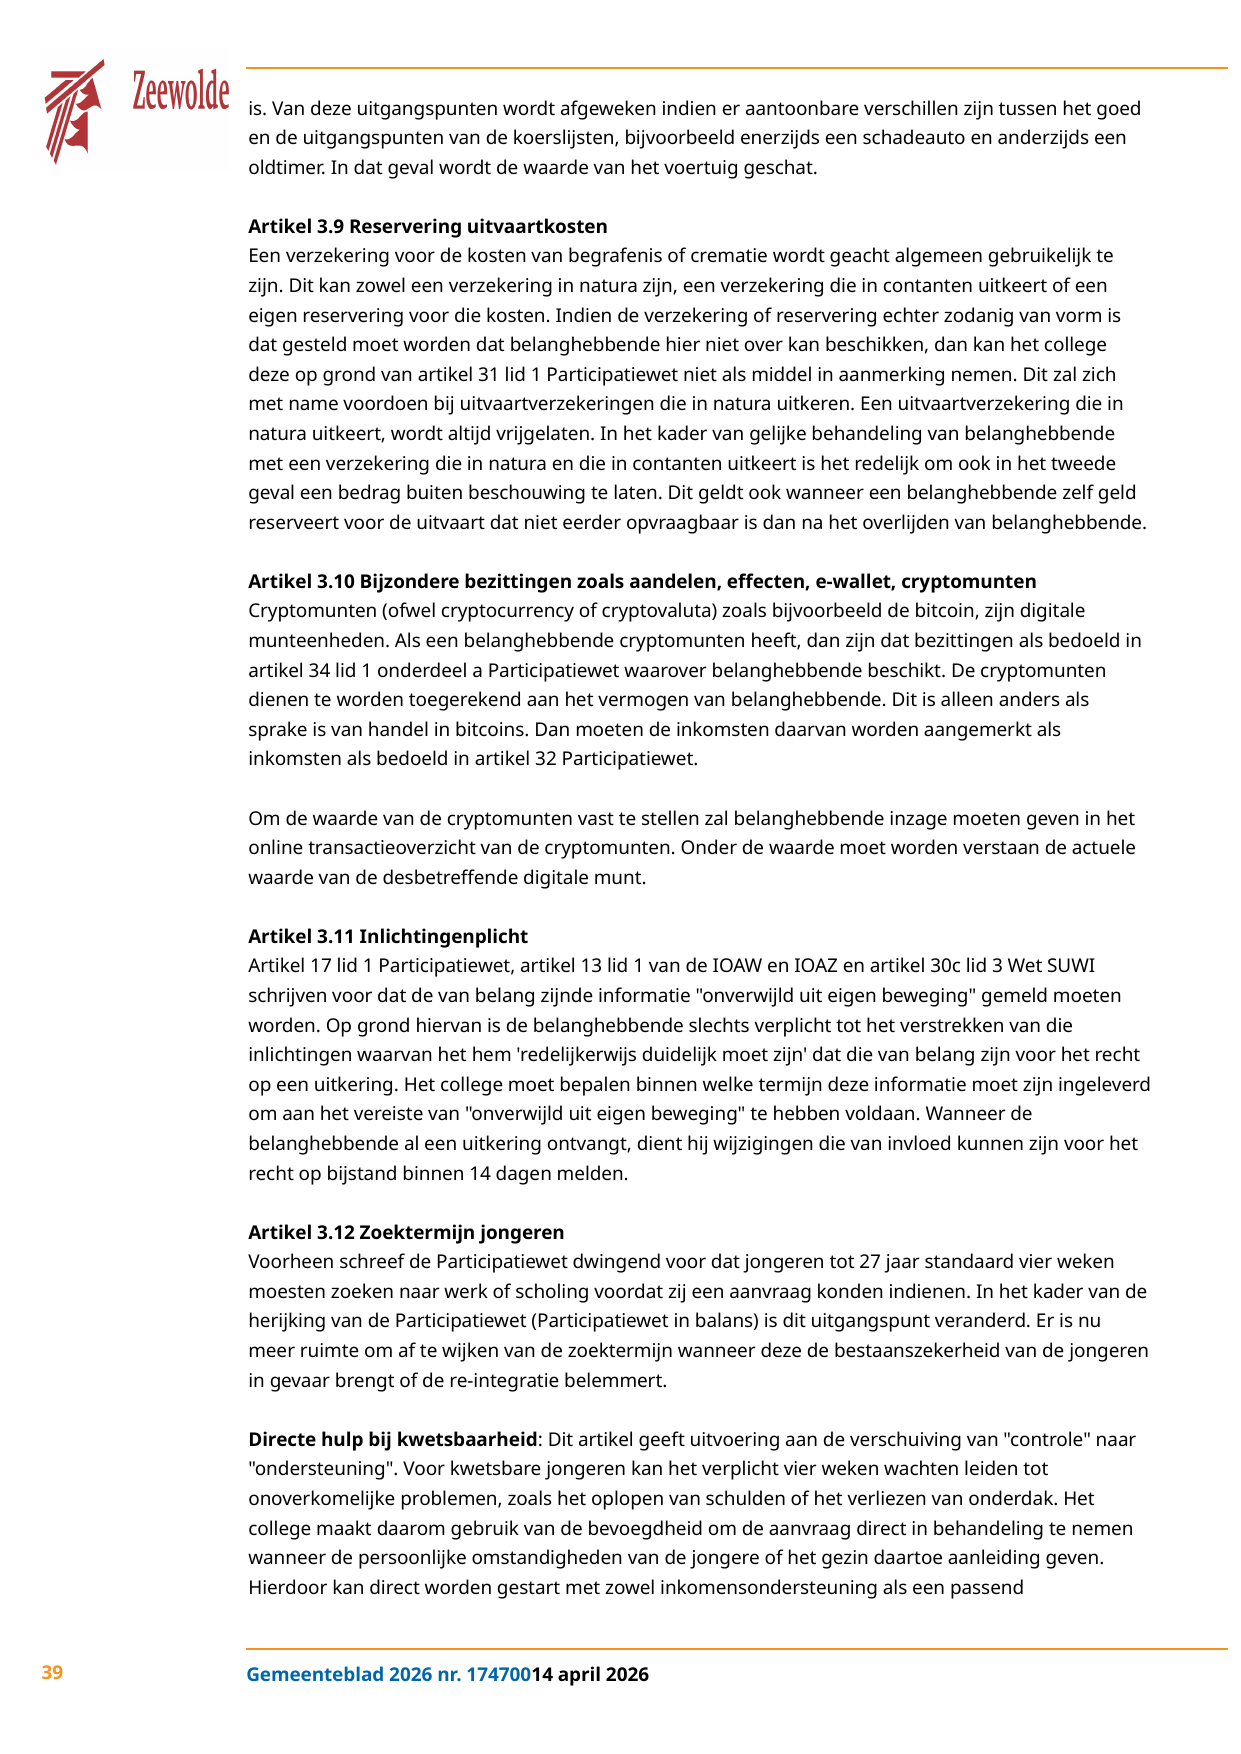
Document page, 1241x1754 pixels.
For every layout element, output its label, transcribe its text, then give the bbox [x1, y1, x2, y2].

text Artikel 3.10 Bijzondere bezittingen zoals aandelen, effecten, e-wallet, cryptomunten [248, 568, 1152, 594]
text Artikel 3.12 Zoektermijn jongeren [248, 1219, 1152, 1245]
text Voorheen schreef de Participatiewet dwingend voor dat jongeren tot 27 jaar standaard vier weken moesten zoeken naar werk of scholing voordat zij een aanvraag konden indienen. In het kader van de herijking van de Participatiewet (Participatiewet in balans) is dit uitgangspunt veranderd. Er is nu meer ruimte om af te wijken van de zoektermijn wanneer deze de bestaanszekerheid van de jongeren in gevaar brengt of de re-integratie belemmert. [248, 1248, 1152, 1393]
text Een verzekering voor de kosten van begrafenis of crematie wordt geacht algemeen gebruikelijk te zijn. Dit kan zowel een verzekering in natura zijn, een verzekering die in contanten uitkeert of een eigen reservering voor die kosten. Indien de verzekering of reservering echter zodanig van vorm is dat gesteld moet worden dat belanghebbende hier niet over kan beschikken, dan kan het college deze op grond van artikel 31 lid 1 Participatiewet niet als middel in aanmerking nemen. Dit zal zich met name voordoen bij uitvaartverzekeringen die in natura uitkeren. Een uitvaartverzekering die in natura uitkeert, wordt altijd vrijgelaten. In het kader van gelijke behandeling van belanghebbende met een verzekering die in natura en die in contanten uitkeert is het redelijk om ook in het tweede geval een bedrag buiten beschouwing te laten. Dit geldt ook wanneer een belanghebbende zelf geld reserveert voor de uitvaart dat niet eerder opvraagbaar is dan na het overlijden van belanghebbende. [248, 243, 1152, 535]
text Artikel 3.9 Reservering uitvaartkosten [248, 213, 1152, 239]
text Directe hulp bij kwetsbaarheid: Dit artikel geeft uitvoering aan de verschuiving van "controle" naar "ondersteuning". Voor kwetsbare jongeren kan het verplicht vier weken wachten leiden tot onoverkomelijke problemen, zoals het oplopen van schulden of het verliezen van onderdak. Het college maakt daarom gebruik van de bevoegdheid om de aanvraag direct in behandeling te nemen wanneer de persoonlijke omstandigheden van de jongere of het gezin daartoe aanleiding geven. Hierdoor kan direct worden gestart met zowel inkomensondersteuning als een passend [248, 1426, 1152, 1600]
text Cryptomunten (ofwel cryptocurrency of cryptovaluta) zoals bijvoorbeeld de bitcoin, zijn digitale munteenheden. Als een belanghebbende cryptomunten heeft, dan zijn dat bezittingen als bedoeld in artikel 34 lid 1 onderdeel a Participatiewet waarover belanghebbende beschikt. De cryptomunten dienen te worden toegerekend aan het vermogen van belanghebbende. Dit is alleen anders als sprake is van handel in bitcoins. Dan moeten de inkomsten daarvan worden aangemerkt als inkomsten als bedoeld in artikel 32 Participatiewet. [248, 598, 1152, 771]
text Artikel 3.11 Inlichtingenplicht [248, 923, 1152, 949]
text Artikel 17 lid 1 Participatiewet, artikel 13 lid 1 van de IOAW en IOAZ en artikel 30c lid 3 Wet SUWI schrijven voor dat de van belang zijnde informatie "onverwijld uit eigen beweging" gemeld moeten worden. Op grond hiervan is de belanghebbende slechts verplicht tot het verstrekken van die inlichtingen waarvan het hem 'redelijkerwijs duidelijk moet zijn' dat die van belang zijn voor het recht op een uitkering. Het college moet bepalen binnen welke termijn deze informatie moet zijn ingeleverd om aan het vereiste van "onverwijld uit eigen beweging" te hebben voldaan. Wanneer de belanghebbende al een uitkering ontvangt, dient hij wijzigingen die van invloed kunnen zijn voor het recht op bijstand binnen 14 dagen melden. [248, 953, 1152, 1186]
text is. Van deze uitgangspunten wordt afgeweken indien er aantoonbare verschillen zijn tussen het goed en de uitgangspunten van de koerslijsten, bijvoorbeeld enerzijds een schadeauto en anderzijds een oldtimer. In dat geval wordt de waarde van het voertuig geschat. [248, 95, 1152, 180]
text Om de waarde van de cryptomunten vast te stellen zal belanghebbende inzage moeten geven in het online transactieoverzicht van de cryptomunten. Onder de waarde moet worden verstaan de actuele waarde van de desbetreffende digitale munt. [248, 805, 1152, 890]
picture [41, 47, 231, 172]
